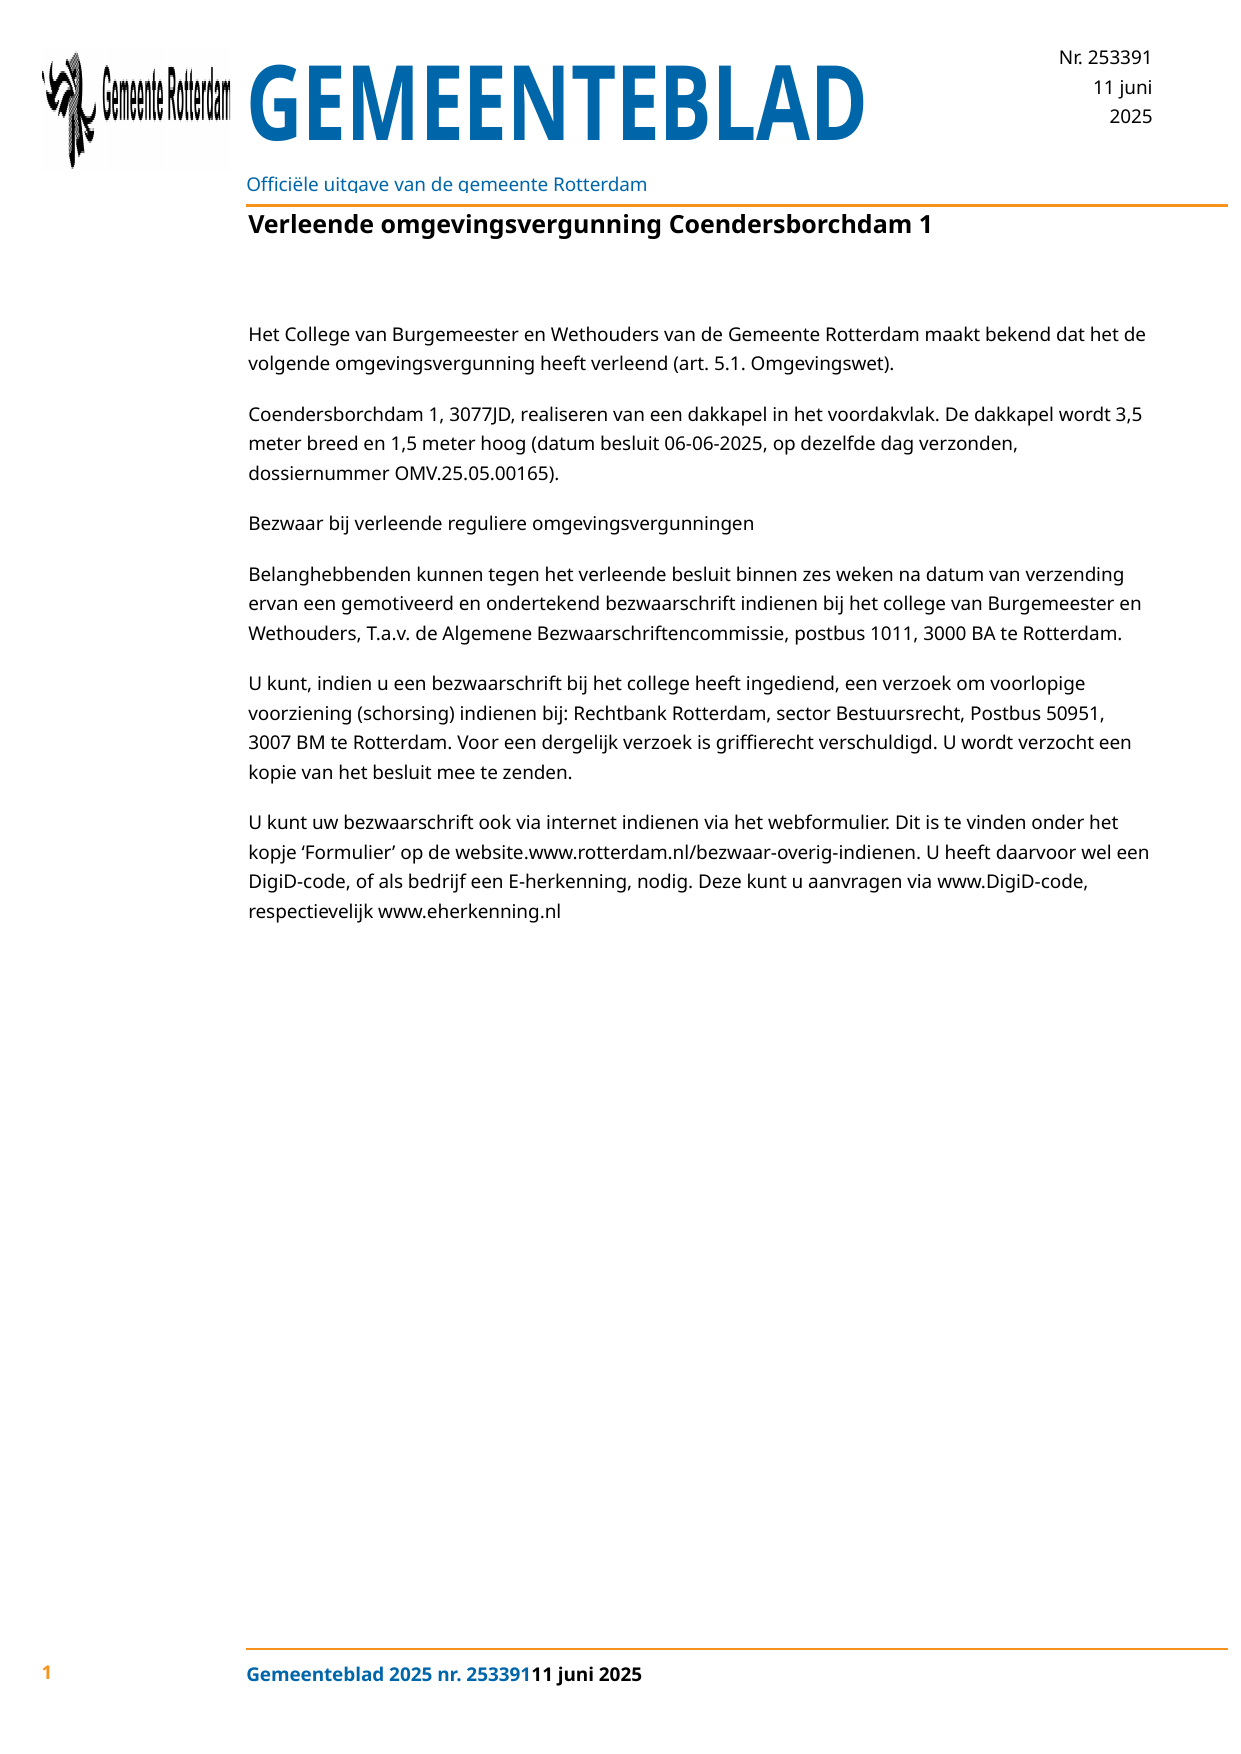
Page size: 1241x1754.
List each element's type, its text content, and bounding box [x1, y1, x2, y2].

text U kunt uw bezwaarschrift ook via internet indienen via het webformulier. Dit is te vinden onder het kopje ‘Formulier’ op de website.www.rotterdam.nl/bezwaar-overig-indienen. U heeft daarvoor wel een DigiD-code, of als bedrijf een E-herkenning, nodig. Deze kunt u aanvragen via www.DigiD-code, respectievelijk www.eherkenning.nl [248, 809, 1152, 924]
picture [41, 47, 231, 172]
text Coendersborchdam 1, 3077JD, realiseren van een dakkapel in het voordakvlak. De dakkapel wordt 3,5 meter breed en 1,5 meter hoog (datum besluit 06-06-2025, op dezelfde dag verzonden, dossiernummer OMV.25.05.00165). [248, 401, 1152, 486]
text Het College van Burgemeester en Wethouders van de Gemeente Rotterdam maakt bekend dat het de volgende omgevingsvergunning heeft verleend (art. 5.1. Omgevingswet). [248, 321, 1152, 376]
text Belanghebbenden kunnen tegen het verleende besluit binnen zes weken na datum van verzending ervan een gemotiveerd en ondertekend bezwaarschrift indienen bij het college van Burgemeester en Wethouders, T.a.v. de Algemene Bezwaarschriftencommissie, postbus 1011, 3000 BA te Rotterdam. [248, 561, 1152, 646]
text Bezwaar bij verleende reguliere omgevingsvergunningen [248, 510, 1152, 536]
text Verleende omgevingsvergunning Coendersborchdam 1 [248, 207, 1152, 241]
text U kunt, indien u een bezwaarschrift bij het college heeft ingediend, een verzoek om voorlopige voorziening (schorsing) indienen bij: Rechtbank Rotterdam, sector Bestuursrecht, Postbus 50951, 3007 BM te Rotterdam. Voor een dergelijk verzoek is griffierecht verschuldigd. U wordt verzocht een kopie van het besluit mee te zenden. [248, 670, 1152, 785]
